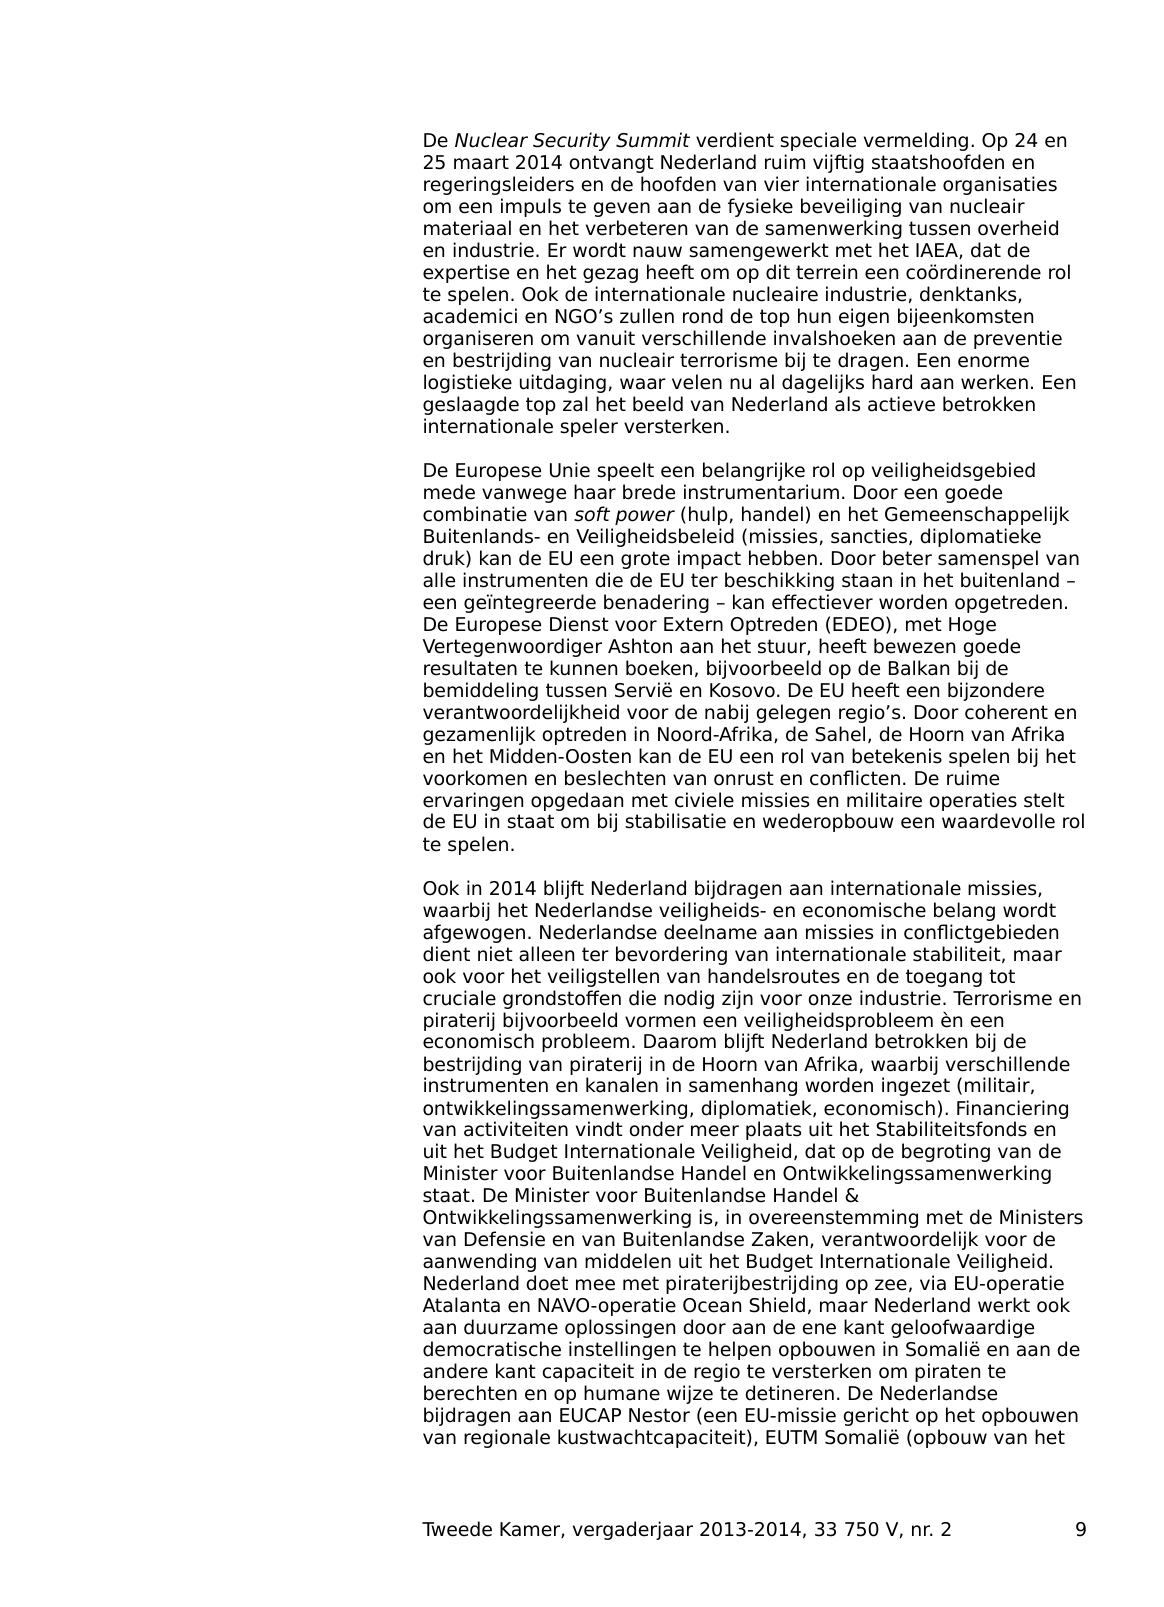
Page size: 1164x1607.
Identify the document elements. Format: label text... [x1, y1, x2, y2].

text De Nuclear Security Summit verdient speciale vermelding. Op 24 en 25 maart 2014 ontvangt Nederland ruim vijftig staatshoofden en regeringsleiders en de hoofden van vier internationale organisaties om een impuls te geven aan de fysieke beveiliging van nucleair materiaal en het verbeteren van de samenwerking tussen overheid en industrie. Er wordt nauw samengewerkt met het IAEA, dat de expertise en het gezag heeft om op dit terrein een coördinerende rol te spelen. Ook de internationale nucleaire industrie, denktanks, academici en NGO’s zullen rond de top hun eigen bijeenkomsten organiseren om vanuit verschillende invalshoeken aan de preventie en bestrijding van nucleair terrorisme bij te dragen. Een enorme logistieke uitdaging, waar velen nu al dagelijks hard aan werken. Een geslaagde top zal het beeld van Nederland als actieve betrokken internationale speler versterken. [422, 130, 1087, 438]
text Ook in 2014 blijft Nederland bijdragen aan internationale missies, waarbij het Nederlandse veiligheids- en economische belang wordt afgewogen. Nederlandse deelname aan missies in conflictgebieden dient niet alleen ter bevordering van internationale stabiliteit, maar ook voor het veiligstellen van handelsroutes en de toegang tot cruciale grondstoffen die nodig zijn voor onze industrie. Terrorisme en piraterij bijvoorbeeld vormen een veiligheidsprobleem èn een economisch probleem. Daarom blijft Nederland betrokken bij de bestrijding van piraterij in de Hoorn van Afrika, waarbij verschillende instrumenten en kanalen in samenhang worden ingezet (militair, ontwikkelingssamenwerking, diplomatiek, economisch). Financiering van activiteiten vindt onder meer plaats uit het Stabiliteitsfonds en uit het Budget Internationale Veiligheid, dat op de begroting van de Minister voor Buitenlandse Handel en Ontwikkelingssamenwerking staat. De Minister voor Buitenlandse Handel & Ontwikkelingssamenwerking is, in overeenstemming met de Ministers van Defensie en van Buitenlandse Zaken, verantwoordelijk voor de aanwending van middelen uit het Budget Internationale Veiligheid. Nederland doet mee met piraterijbestrijding op zee, via EU-operatie Atalanta en NAVO-operatie Ocean Shield, maar Nederland werkt ook aan duurzame oplossingen door aan de ene kant geloofwaardige democratische instellingen te helpen opbouwen in Somalië en aan de andere kant capaciteit in de regio te versterken om piraten te berechten en op humane wijze te detineren. De Nederlandse bijdragen aan EUCAP Nestor (een EU-missie gericht op het opbouwen van regionale kustwachtcapaciteit), EUTM Somalië (opbouw van het [422, 878, 1087, 1449]
text De Europese Unie speelt een belangrijke rol op veiligheidsgebied mede vanwege haar brede instrumentarium. Door een goede combinatie van soft power (hulp, handel) en het Gemeenschappelijk Buitenlands- en Veiligheidsbeleid (missies, sancties, diplomatieke druk) kan de EU een grote impact hebben. Door beter samenspel van alle instrumenten die de EU ter beschikking staan in het buitenland – een geïntegreerde benadering – kan effectiever worden opgetreden. De Europese Dienst voor Extern Optreden (EDEO), met Hoge Vertegenwoordiger Ashton aan het stuur, heeft bewezen goede resultaten te kunnen boeken, bijvoorbeeld op de Balkan bij de bemiddeling tussen Servië en Kosovo. De EU heeft een bijzondere verantwoordelijkheid voor de nabij gelegen regio’s. Door coherent en gezamenlijk optreden in Noord-Afrika, de Sahel, de Hoorn van Afrika en het Midden-Oosten kan de EU een rol van betekenis spelen bij het voorkomen en beslechten van onrust en conflicten. De ruime ervaringen opgedaan met civiele missies en militaire operaties stelt de EU in staat om bij stabilisatie en wederopbouw een waardevolle rol te spelen. [422, 460, 1087, 855]
